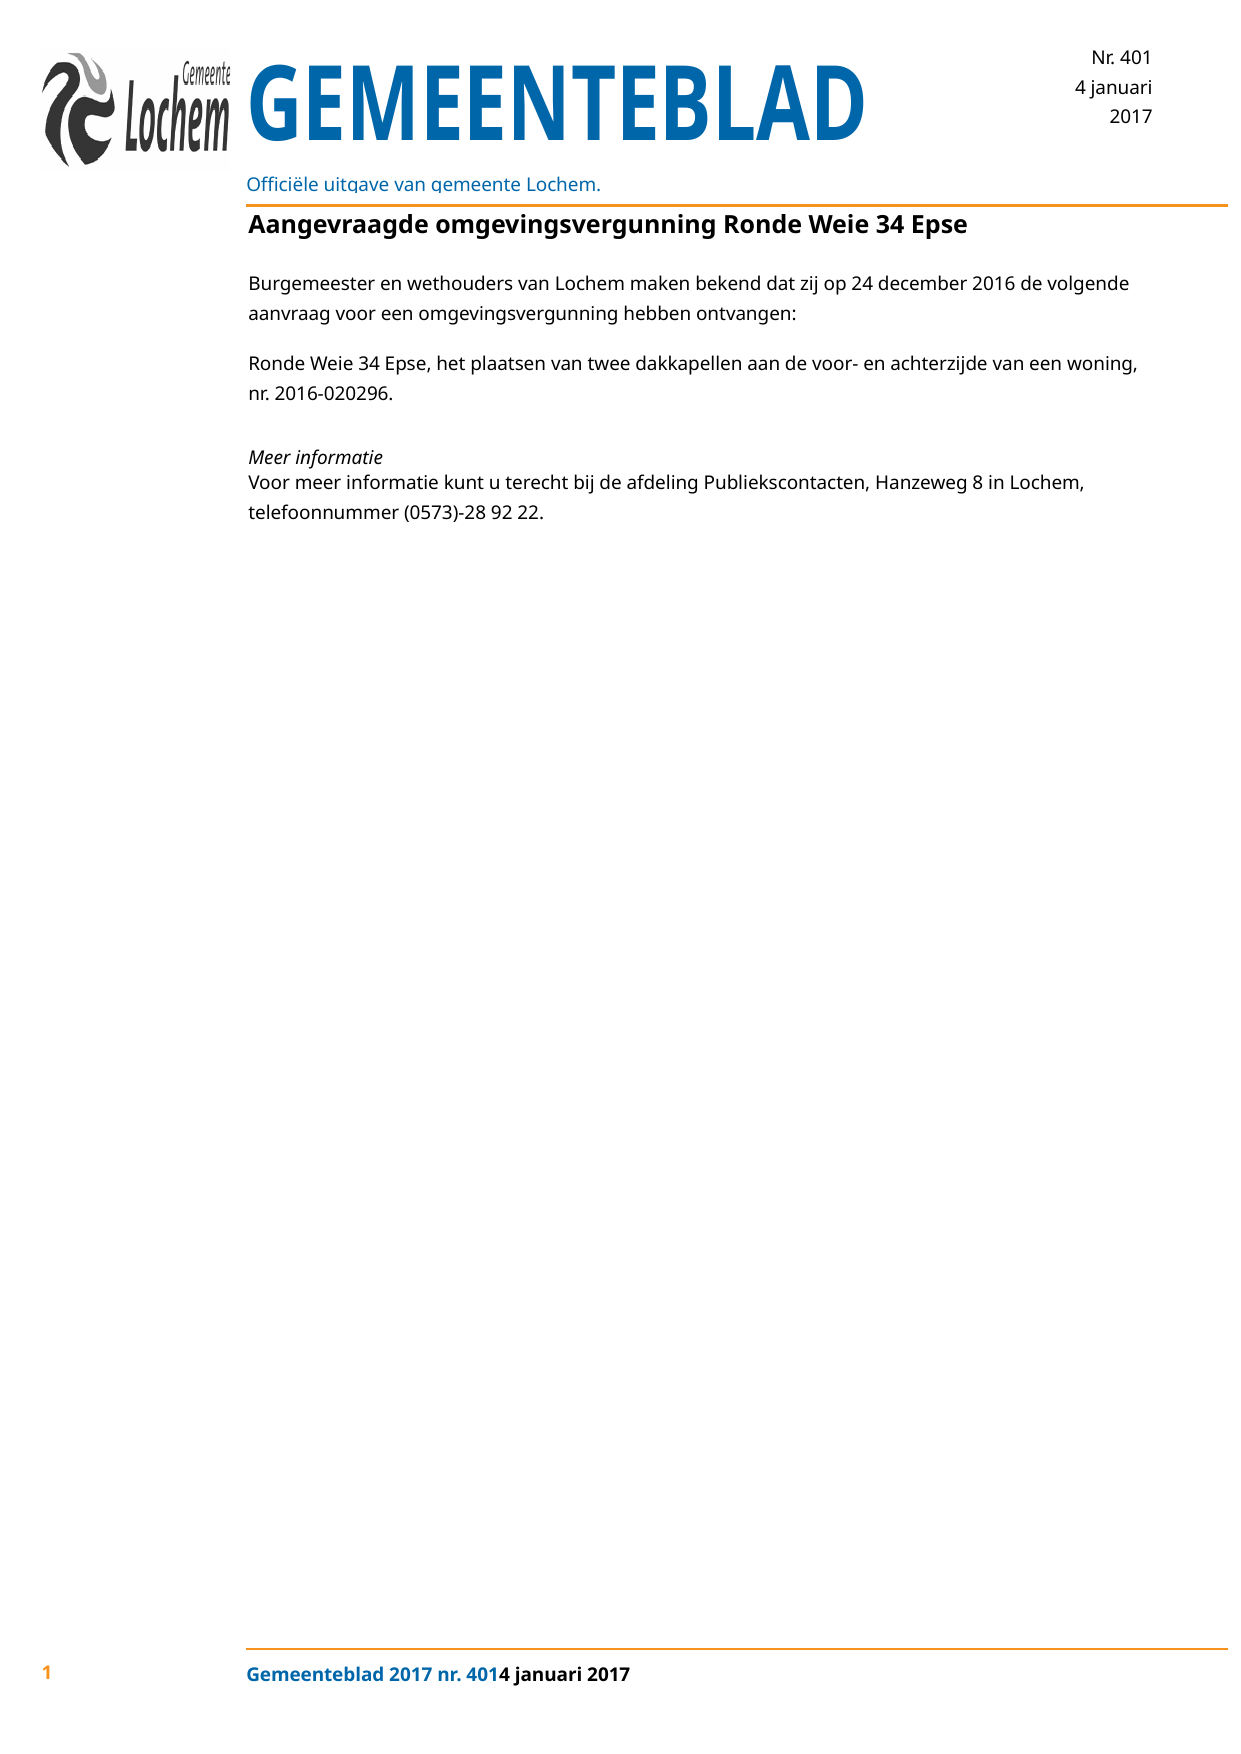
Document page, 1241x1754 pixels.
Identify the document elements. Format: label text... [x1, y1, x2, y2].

text Meer informatie [248, 444, 1152, 469]
text Burgemeester en wethouders van Lochem maken bekend dat zij op 24 december 2016 de volgende aanvraag voor een omgevingsvergunning hebben ontvangen: [248, 270, 1152, 326]
text Aangevraagde omgevingsvergunning Ronde Weie 34 Epse [248, 207, 1152, 241]
picture [41, 47, 231, 172]
text Ronde Weie 34 Epse, het plaatsen van twee dakkapellen aan de voor- en achterzijde van een woning, nr. 2016-020296. [248, 350, 1152, 406]
text Voor meer informatie kunt u terecht bij de afdeling Publiekscontacten, Hanzeweg 8 in Lochem, telefoonnummer (0573)-28 92 22. [248, 469, 1152, 525]
